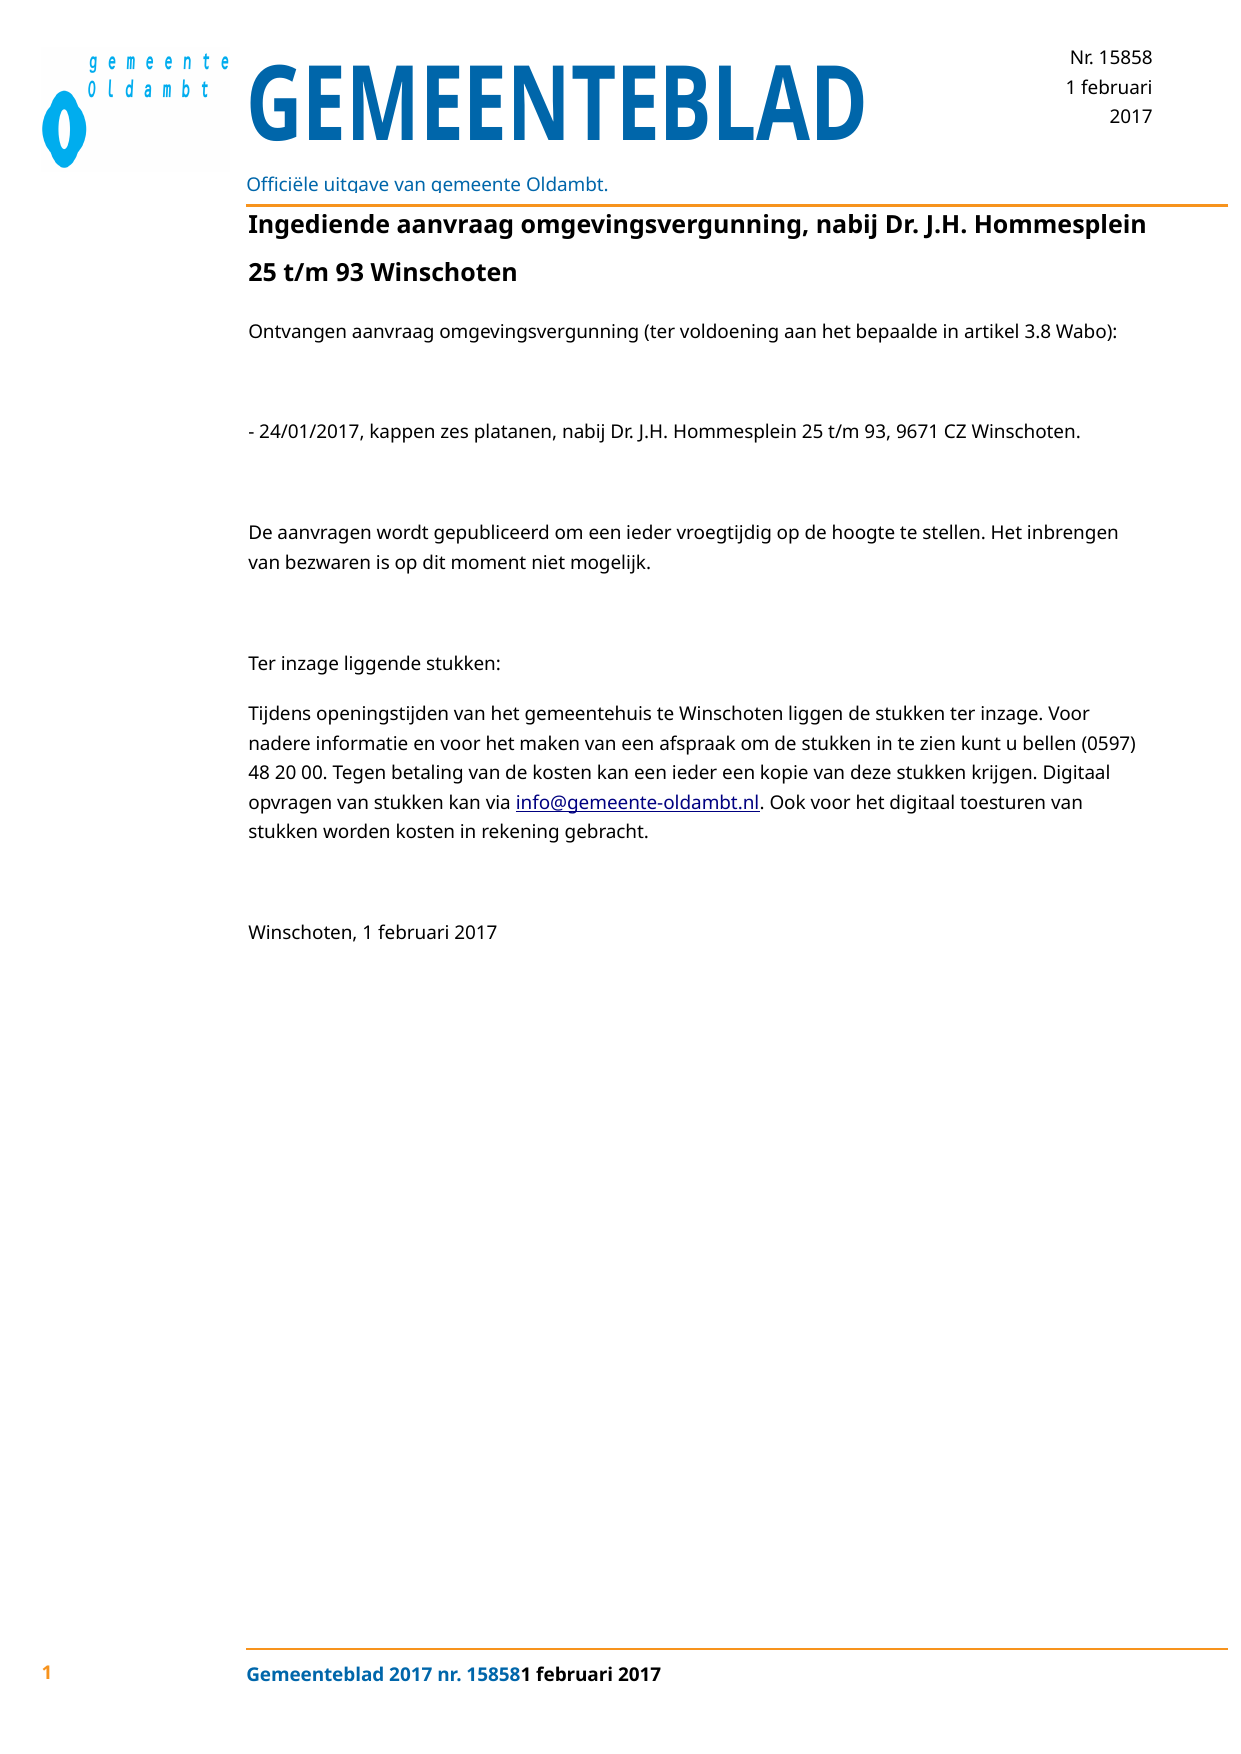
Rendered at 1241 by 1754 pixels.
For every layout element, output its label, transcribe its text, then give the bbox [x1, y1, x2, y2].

text Ontvangen aanvraag omgevingsvergunning (ter voldoening aan het bepaalde in artikel 3.8 Wabo): [248, 318, 1152, 344]
text Ter inzage liggende stukken: [248, 650, 1152, 676]
text Winschoten, 1 februari 2017 [248, 919, 1152, 945]
text De aanvragen wordt gepubliceerd om een ieder vroegtijdig op de hoogte te stellen. Het inbrengen van bezwaren is op dit moment niet mogelijk. [248, 519, 1152, 575]
text - 24/01/2017, kappen zes platanen, nabij Dr. J.H. Hommesplein 25 t/m 93, 9671 CZ Winschoten. [248, 419, 1152, 444]
picture [41, 47, 231, 172]
text Ingediende aanvraag omgevingsvergunning, nabij Dr. J.H. Hommesplein 25 t/m 93 Winschoten [248, 207, 1152, 288]
text Tijdens openingstijden van het gemeentehuis te Winschoten liggen de stukken ter inzage. Voor nadere informatie en voor het maken van een afspraak om de stukken in te zien kunt u bellen (0597) 48 20 00. Tegen betaling van de kosten kan een ieder een kopie van deze stukken krijgen. Digitaal opvragen van stukken kan via info@gemeente-oldambt.nl. Ook voor het digitaal toesturen van stukken worden kosten in rekening gebracht. [248, 700, 1152, 844]
